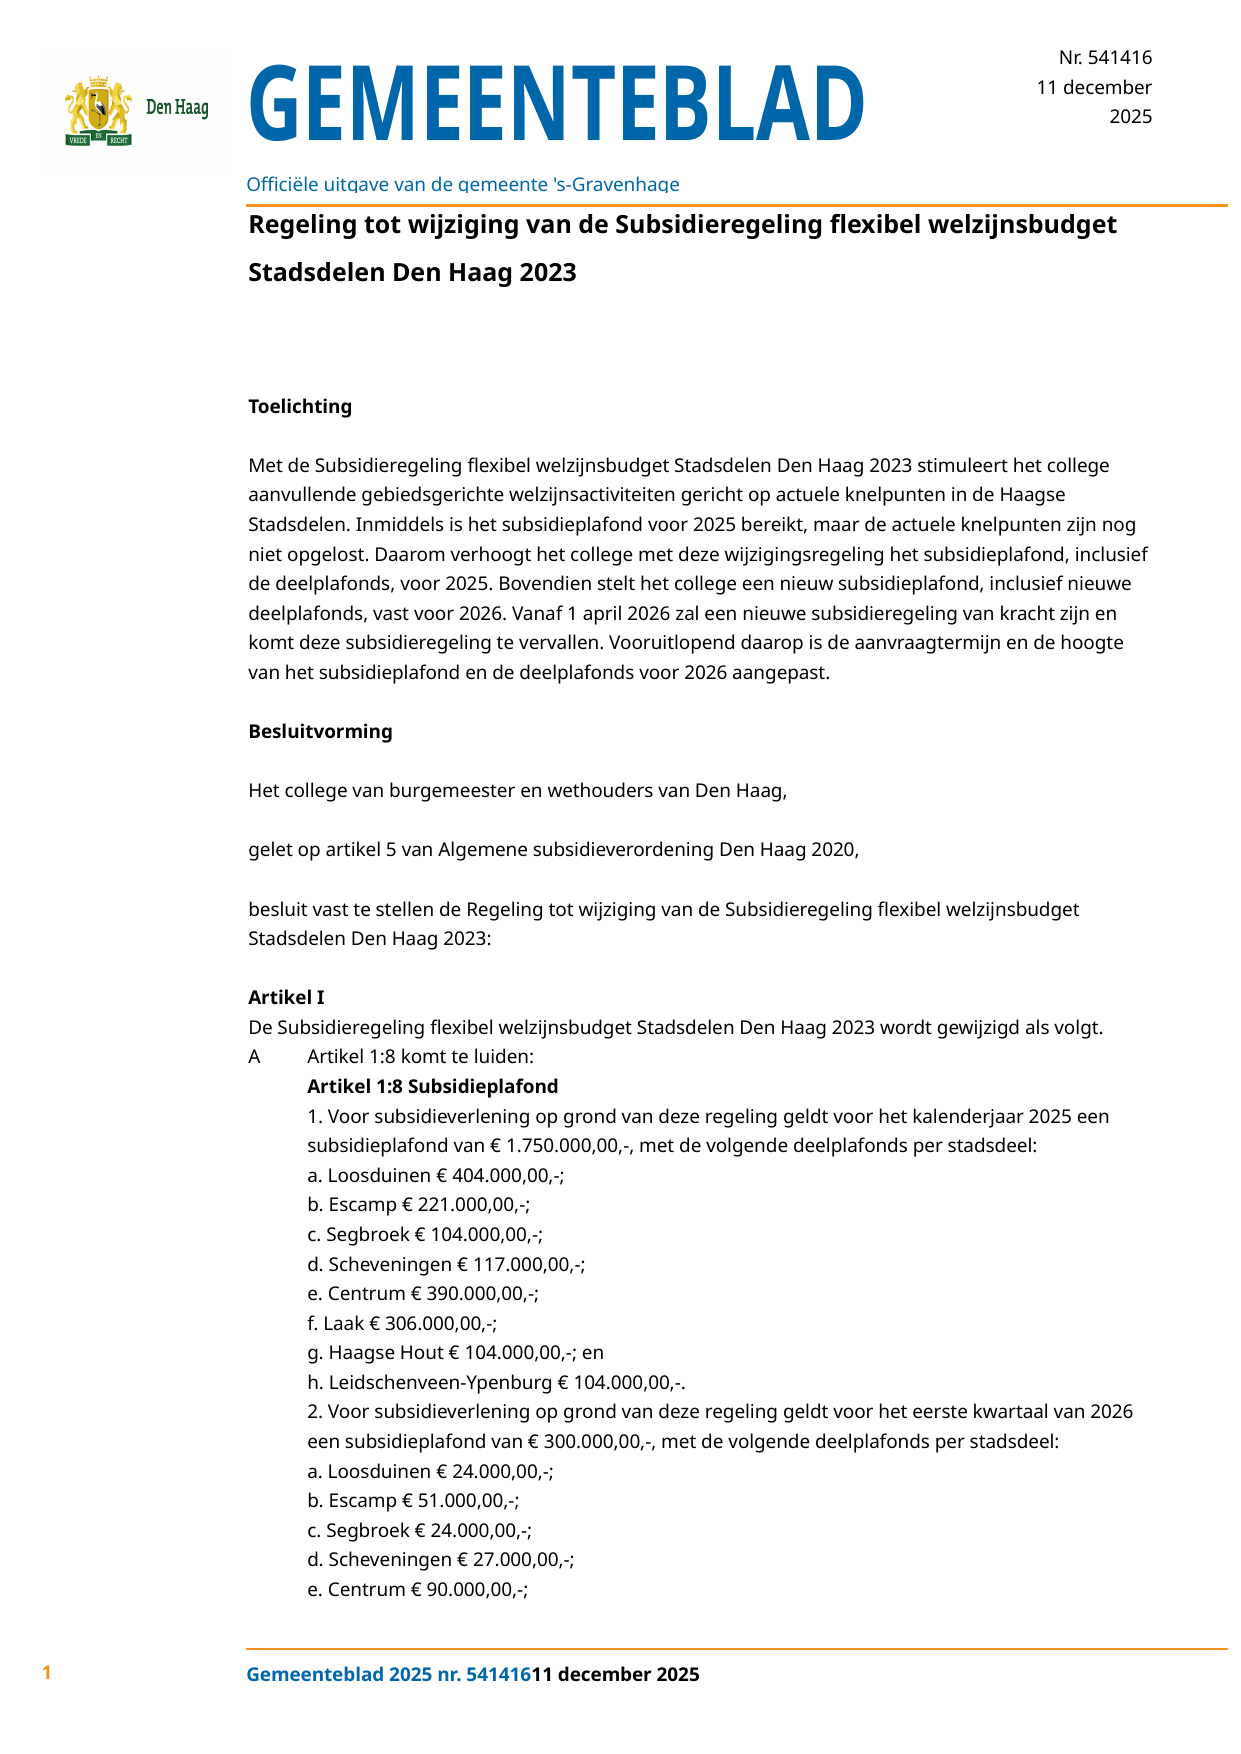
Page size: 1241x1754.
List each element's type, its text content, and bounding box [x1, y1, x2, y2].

picture [41, 47, 231, 172]
text Toelichting [248, 393, 1152, 419]
text gelet op artikel 5 van Algemene subsidieverordening Den Haag 2020, [248, 837, 1152, 862]
text De Subsidieregeling flexibel welzijnsbudget Stadsdelen Den Haag 2023 wordt gewijzigd als volgt. [248, 1014, 1152, 1040]
list e. Centrum € 390.000,00,-; [248, 1280, 1152, 1306]
list 2. Voor subsidieverlening op grond van deze regeling geldt voor het eerste kwartaal van 2026 een subsidieplafond van € 300.000,00,-, met de volgende deelplafonds per stadsdeel: [248, 1399, 1152, 1454]
text Het college van burgemeester en wethouders van Den Haag, [248, 777, 1152, 803]
list f. Laak € 306.000,00,-; [248, 1310, 1152, 1336]
text Artikel I [248, 984, 1152, 1010]
list e. Centrum € 90.000,00,-; [248, 1576, 1152, 1602]
list b. Escamp € 221.000,00,-; [248, 1192, 1152, 1217]
list a. Loosduinen € 24.000,00,-; [248, 1458, 1152, 1484]
text besluit vast te stellen de Regeling tot wijziging van de Subsidieregeling flexibel welzijnsbudget Stadsdelen Den Haag 2023: [248, 896, 1152, 951]
text Met de Subsidieregeling flexibel welzijnsbudget Stadsdelen Den Haag 2023 stimuleert het college aanvullende gebiedsgerichte welzijnsactiviteiten gericht op actuele knelpunten in de Haagse Stadsdelen. Inmiddels is het subsidieplafond voor 2025 bereikt, maar de actuele knelpunten zijn nog niet opgelost. Daarom verhoogt het college met deze wijzigingsregeling het subsidieplafond, inclusief de deelplafonds, voor 2025. Bovendien stelt het college een nieuw subsidieplafond, inclusief nieuwe deelplafonds, vast voor 2026. Vanaf 1 april 2026 zal een nieuwe subsidieregeling van kracht zijn en komt deze subsidieregeling te vervallen. Vooruitlopend daarop is de aanvraagtermijn en de hoogte van het subsidieplafond en de deelplafonds voor 2026 aangepast. [248, 452, 1152, 685]
list d. Scheveningen € 27.000,00,-; [248, 1547, 1152, 1572]
list 1. Voor subsidieverlening op grond van deze regeling geldt voor het kalenderjaar 2025 een subsidieplafond van € 1.750.000,00,-, met de volgende deelplafonds per stadsdeel: [248, 1103, 1152, 1158]
list c. Segbroek € 24.000,00,-; [248, 1517, 1152, 1543]
list a. Loosduinen € 404.000,00,-; [248, 1162, 1152, 1188]
list Artikel 1:8 Subsidieplafond [248, 1073, 1152, 1099]
text Besluitvorming [248, 718, 1152, 744]
list h. Leidschenveen-Ypenburg € 104.000,00,-. [248, 1369, 1152, 1395]
list b. Escamp € 51.000,00,-; [248, 1487, 1152, 1513]
list d. Scheveningen € 117.000,00,-; [248, 1251, 1152, 1277]
list Artikel 1:8 komt te luiden: [248, 1044, 1152, 1069]
list c. Segbroek € 104.000,00,-; [248, 1221, 1152, 1247]
text Regeling tot wijziging van de Subsidieregeling flexibel welzijnsbudget Stadsdelen Den Haag 2023 [248, 207, 1152, 288]
list g. Haagse Hout € 104.000,00,-; en [248, 1339, 1152, 1365]
